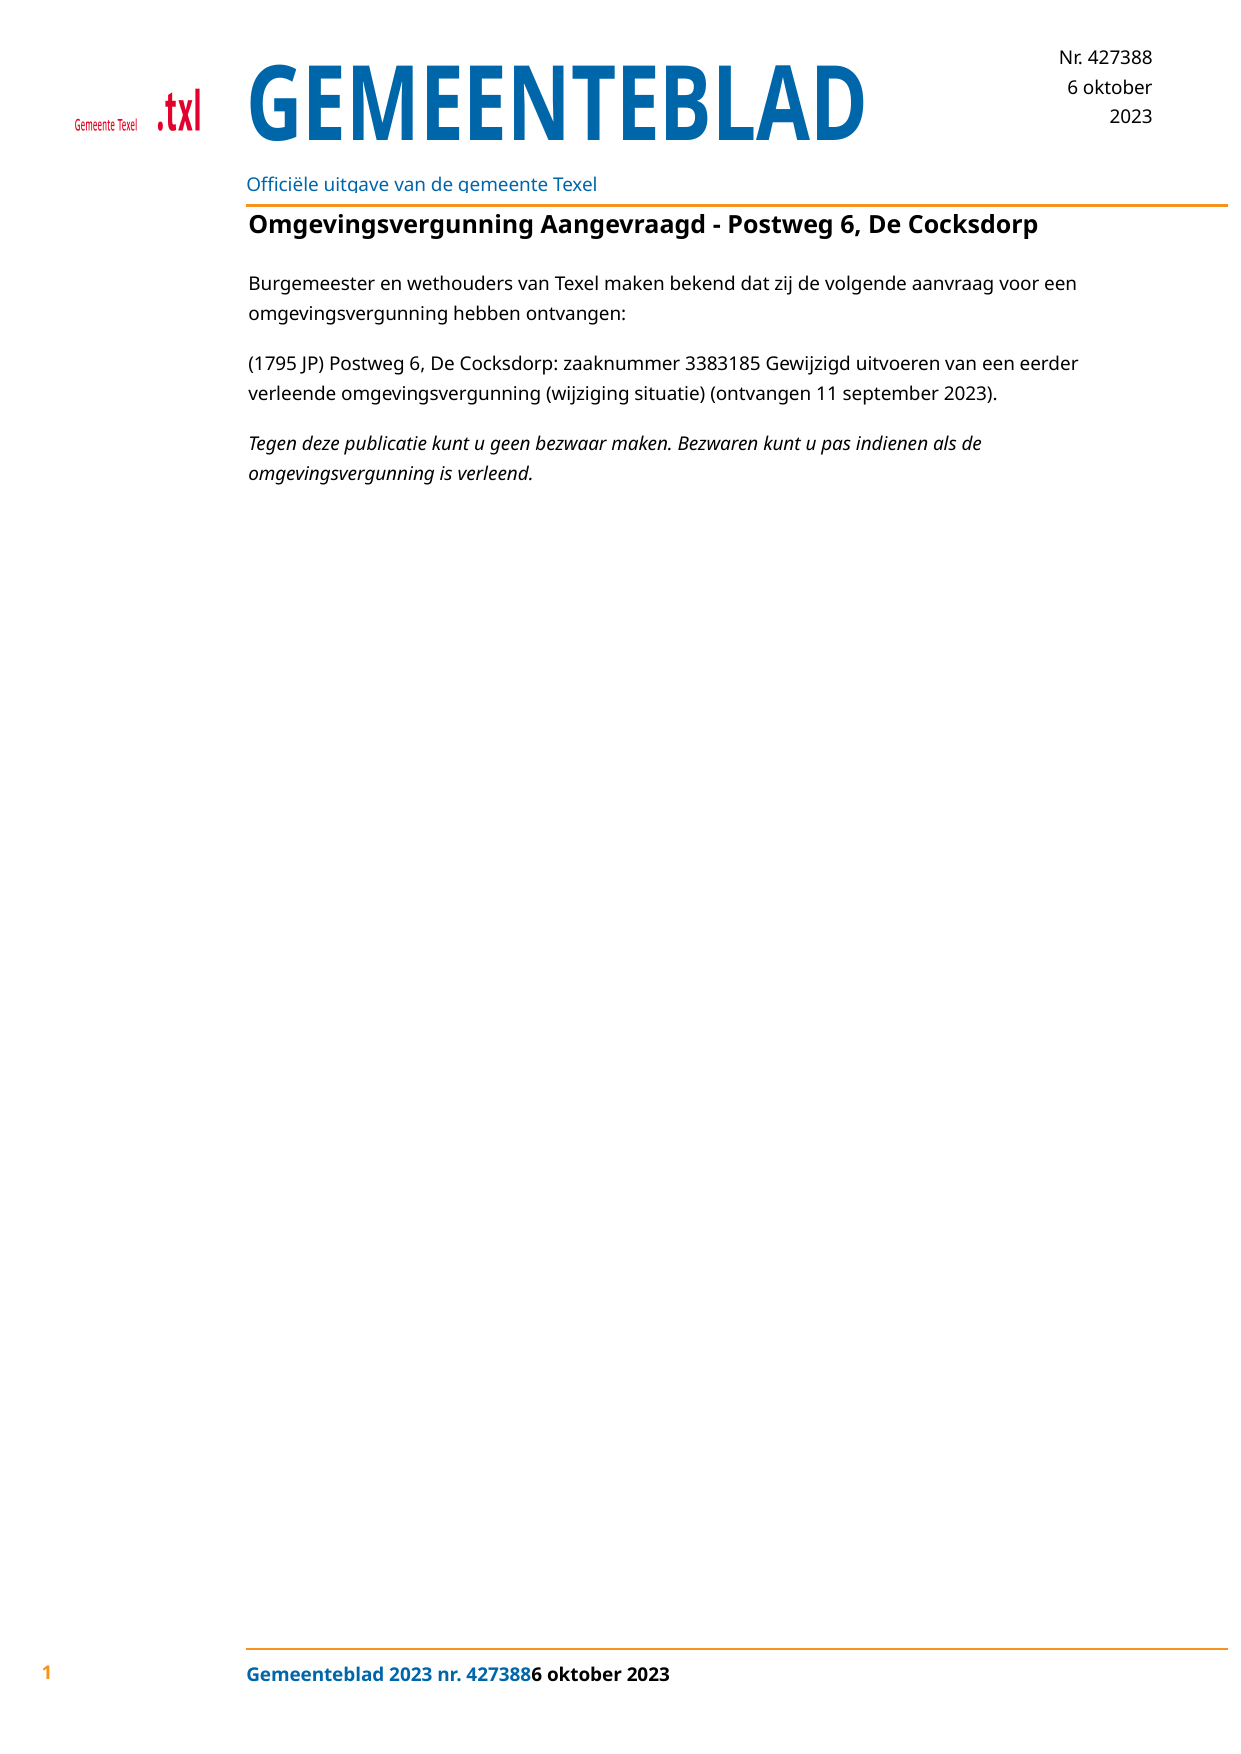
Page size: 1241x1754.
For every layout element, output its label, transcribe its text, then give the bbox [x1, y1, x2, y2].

text Omgevingsvergunning Aangevraagd - Postweg 6, De Cocksdorp [248, 207, 1152, 241]
text Burgemeester en wethouders van Texel maken bekend dat zij de volgende aanvraag voor een omgevingsvergunning hebben ontvangen: [248, 270, 1152, 326]
text Tegen deze publicatie kunt u geen bezwaar maken. Bezwaren kunt u pas indienen als de omgevingsvergunning is verleend. [248, 430, 1152, 486]
text (1795 JP) Postweg 6, De Cocksdorp: zaaknummer 3383185 Gewijzigd uitvoeren van een eerder verleende omgevingsvergunning (wijziging situatie) (ontvangen 11 september 2023). [248, 350, 1152, 406]
picture [41, 47, 231, 172]
